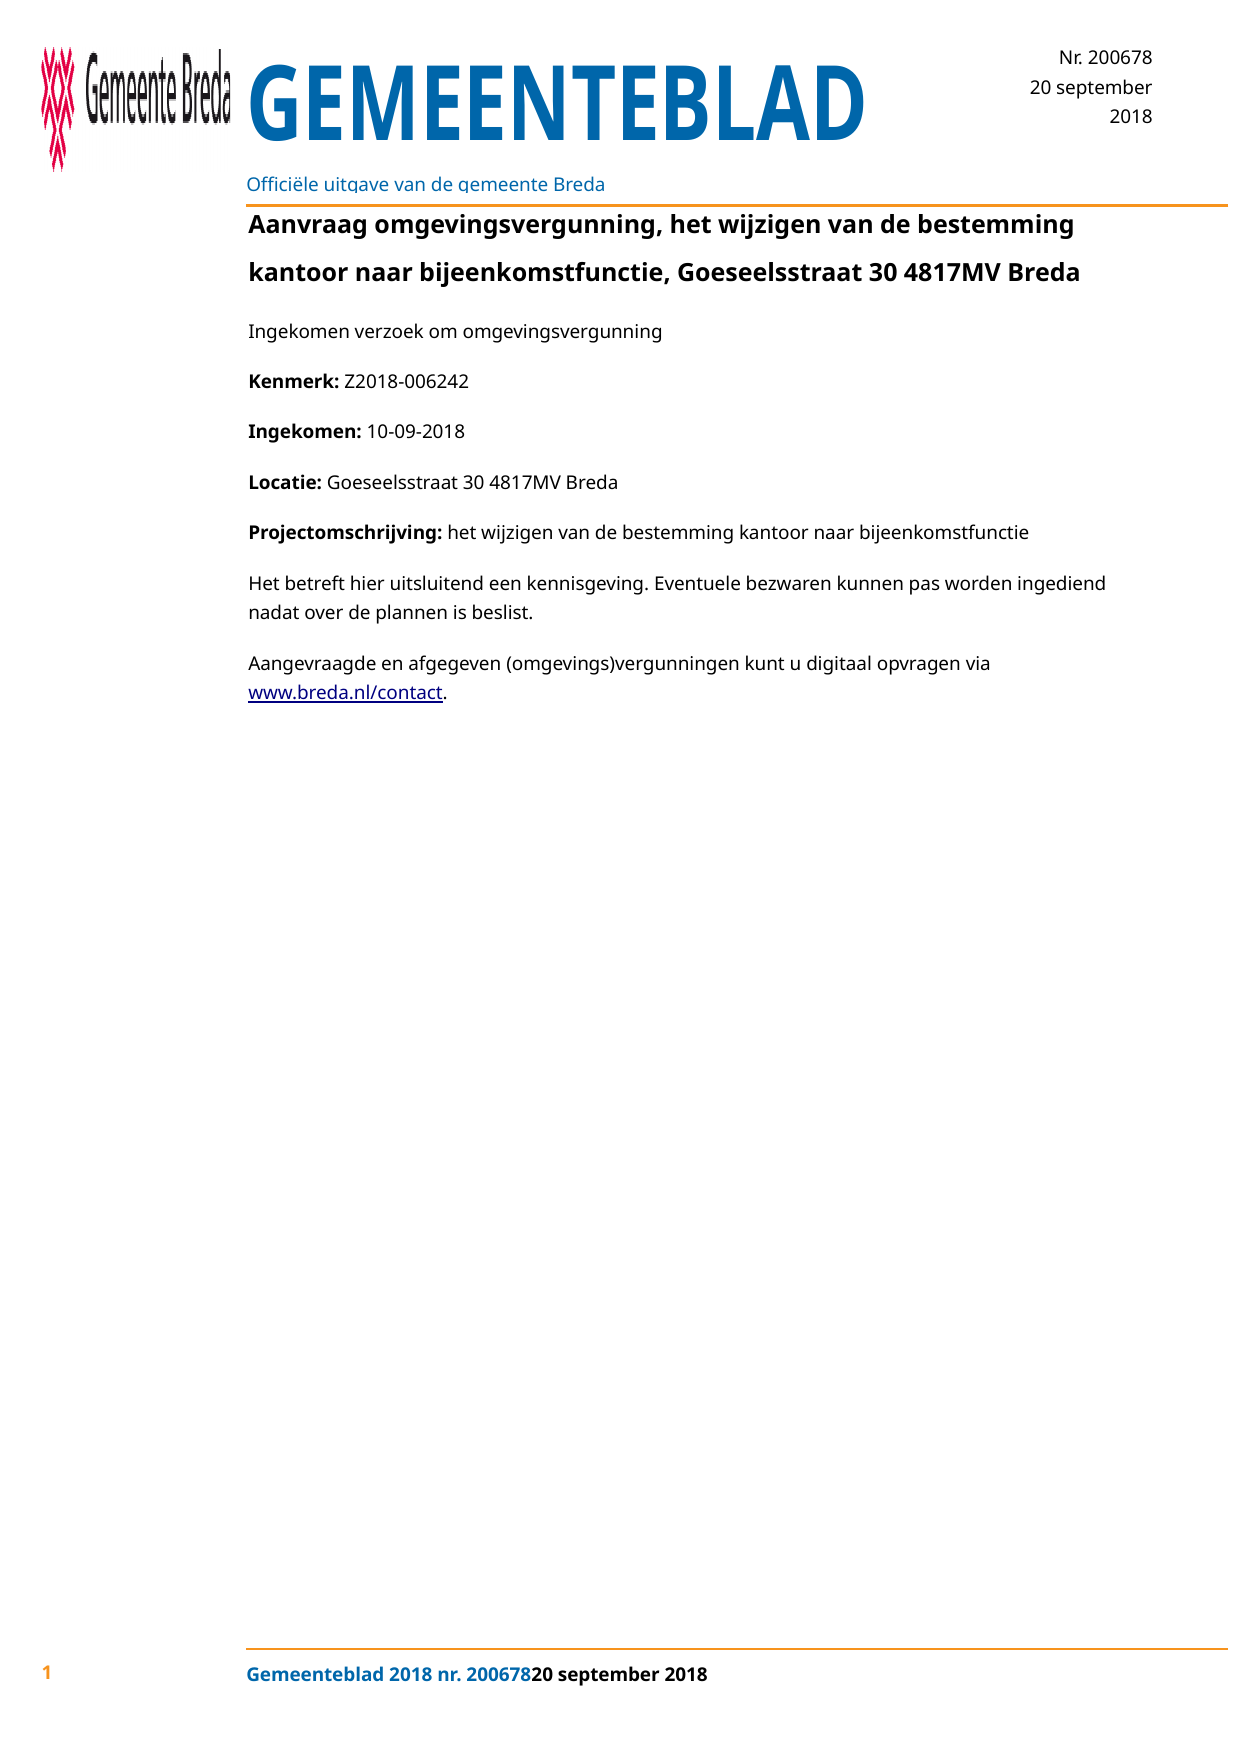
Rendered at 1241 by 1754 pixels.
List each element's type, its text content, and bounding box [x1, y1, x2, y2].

text Projectomschrijving: het wijzigen van de bestemming kantoor naar bijeenkomstfunctie [248, 519, 1152, 545]
text Ingekomen verzoek om omgevingsvergunning [248, 318, 1152, 344]
text Aanvraag omgevingsvergunning, het wijzigen van de bestemming kantoor naar bijeenkomstfunctie, Goeseelsstraat 30 4817MV Breda [248, 207, 1152, 288]
text Kenmerk: Z2018-006242 [248, 368, 1152, 394]
text Aangevraagde en afgegeven (omgevings)vergunningen kunt u digitaal opvragen via www.breda.nl/contact. [248, 650, 1152, 705]
text Ingekomen: 10-09-2018 [248, 419, 1152, 444]
text Locatie: Goeseelsstraat 30 4817MV Breda [248, 469, 1152, 495]
picture [41, 47, 231, 172]
text Het betreft hier uitsluitend een kennisgeving. Eventuele bezwaren kunnen pas worden ingediend nadat over de plannen is beslist. [248, 570, 1152, 625]
